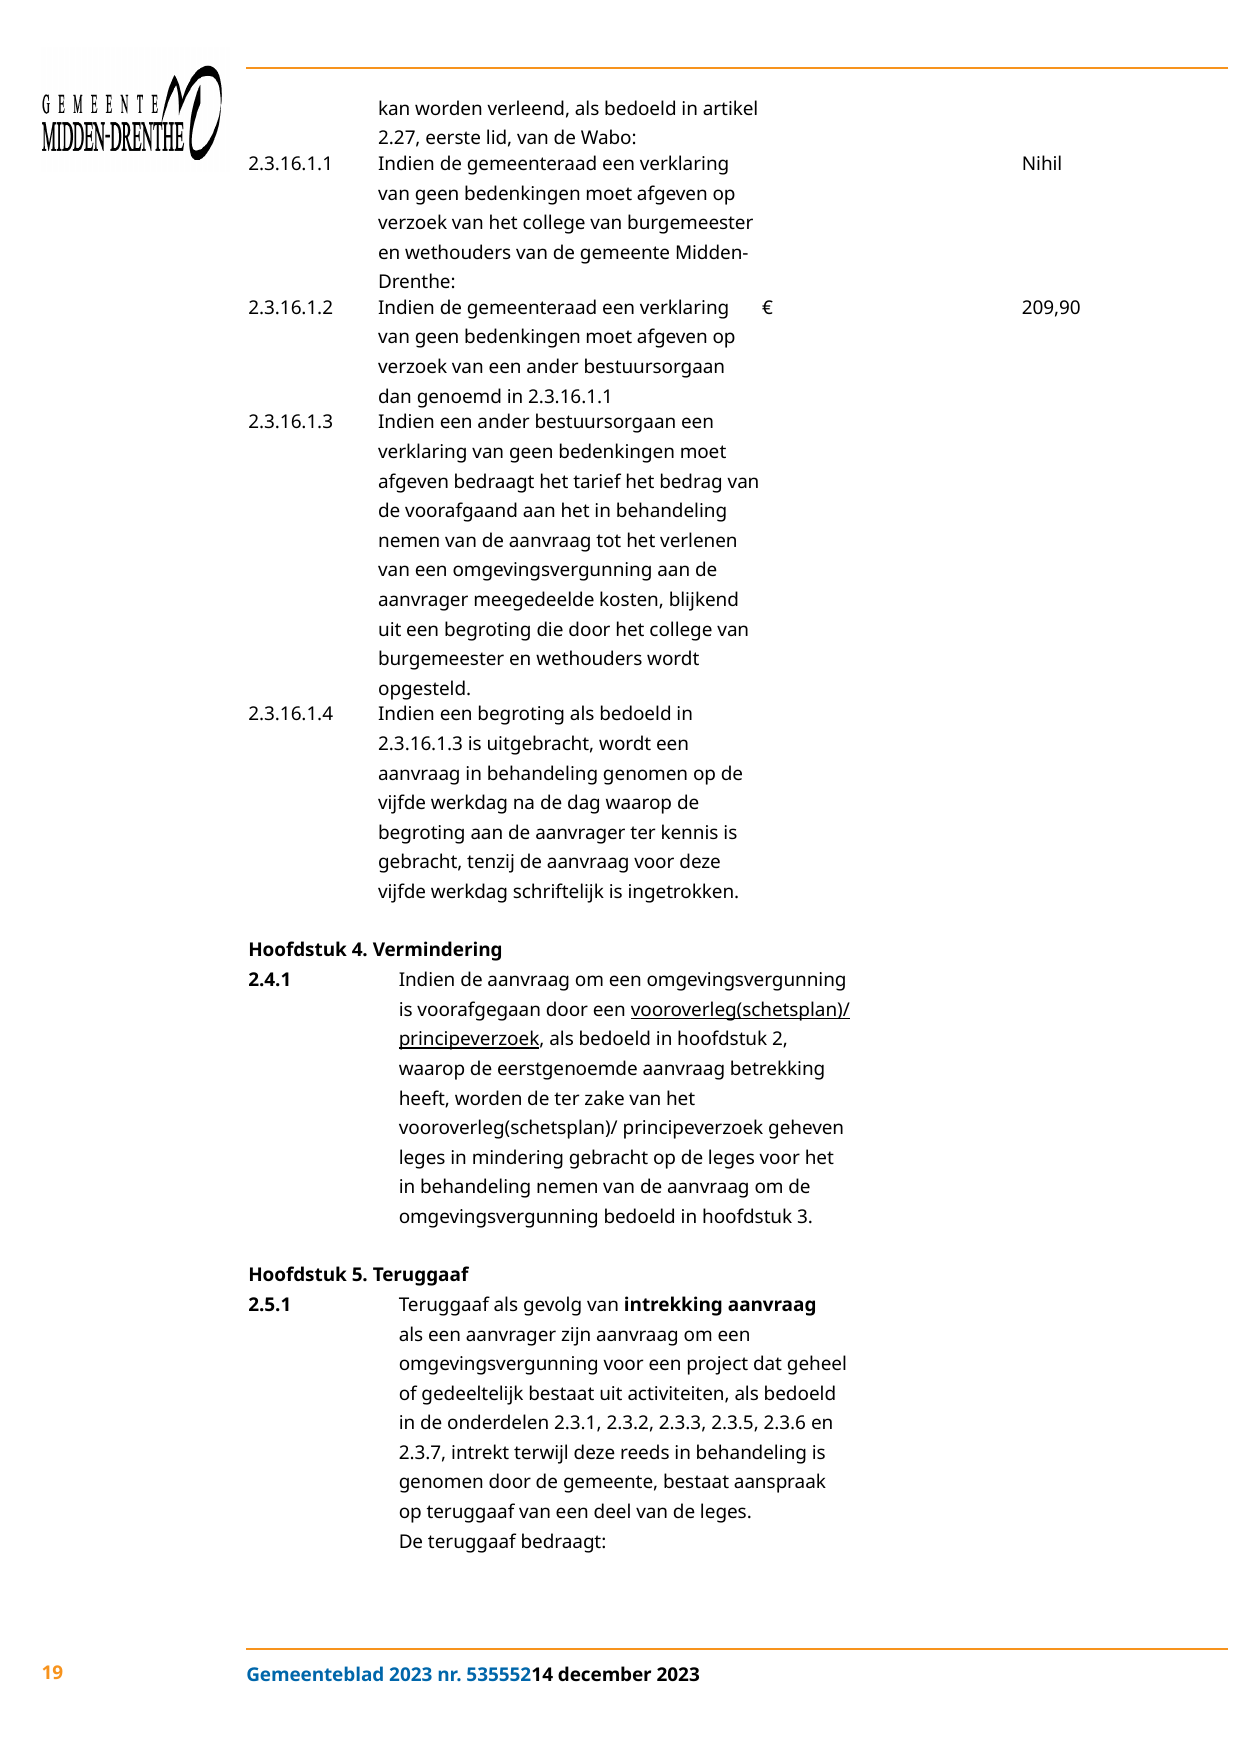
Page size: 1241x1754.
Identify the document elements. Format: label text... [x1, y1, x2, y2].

table_header [1001, 966, 1152, 1229]
table_cell Indien de gemeenteraad een verklaring van geen bedenkingen moet afgeven op verzoek van een ander bestuursorgaan dan genoemd in 2.3.16.1.1 [378, 294, 762, 409]
picture [41, 47, 231, 172]
table_cell [1022, 409, 1152, 701]
table_cell € [762, 294, 1022, 409]
table_header 2.5.1 [248, 1291, 398, 1554]
table_cell 2.3.16.1.2 [248, 294, 378, 409]
table_cell 2.3.16.1.1 [248, 150, 378, 294]
table_cell Indien een ander bestuursorgaan een verklaring van geen bedenkingen moet afgeven bedraagt het tarief het bedrag van de voorafgaand aan het in behandeling nemen van de aanvraag tot het verlenen van een omgevingsvergunning aan de aanvrager meegedeelde kosten, blijkend uit een begroting die door het college van burgemeester en wethouders wordt opgesteld. [378, 409, 762, 701]
table_header [1001, 1291, 1152, 1554]
table_header [850, 1291, 1001, 1554]
table_cell [762, 150, 1022, 294]
table_cell [762, 409, 1022, 701]
table_header Indien de aanvraag om een omgevingsvergunning is voorafgegaan door een vooroverleg(schetsplan)/ principeverzoek, als bedoeld in hoofdstuk 2, waarop de eerstgenoemde aanvraag betrekking heeft, worden de ter zake van het vooroverleg(schetsplan)/ principeverzoek geheven leges in mindering gebracht op de leges voor het in behandeling nemen van de aanvraag om de omgevingsvergunning bedoeld in hoofdstuk 3. [399, 966, 850, 1229]
table_cell [248, 95, 378, 150]
table_header 2.4.1 [248, 966, 398, 1229]
table_cell Indien een begroting als bedoeld in 2.3.16.1.3 is uitgebracht, wordt een aanvraag in behandeling genomen op de vijfde werkdag na de dag waarop de begroting aan de aanvrager ter kennis is gebracht, tenzij de aanvraag voor deze vijfde werkdag schriftelijk is ingetrokken. [378, 701, 762, 904]
table_cell kan worden verleend, als bedoeld in artikel 2.27, eerste lid, van de Wabo: [378, 95, 762, 150]
table_header [850, 966, 1001, 1229]
table_cell 2.3.16.1.4 [248, 701, 378, 904]
table_cell [762, 95, 1022, 150]
table_cell [1022, 95, 1152, 150]
text Hoofdstuk 4. Vermindering [248, 937, 1152, 962]
table_cell Indien de gemeenteraad een verklaring van geen bedenkingen moet afgeven op verzoek van het college van burgemeester en wethouders van de gemeente Midden-Drenthe: [378, 150, 762, 294]
text Hoofdstuk 5. Teruggaaf [248, 1262, 1152, 1287]
table_cell 209,90 [1022, 294, 1152, 409]
table_header Teruggaaf als gevolg van intrekking aanvraag als een aanvrager zijn aanvraag om een omgevingsvergunning voor een project dat geheel of gedeeltelijk bestaat uit activiteiten, als bedoeld in de onderdelen 2.3.1, 2.3.2, 2.3.3, 2.3.5, 2.3.6 en 2.3.7, intrekt terwijl deze reeds in behandeling is genomen door de gemeente, bestaat aanspraak op teruggaaf van een deel van de leges. De teruggaaf bedraagt: [399, 1291, 850, 1554]
table_cell [762, 701, 1022, 904]
table_cell [1022, 701, 1152, 904]
table_cell 2.3.16.1.3 [248, 409, 378, 701]
table_cell Nihil [1022, 150, 1152, 294]
